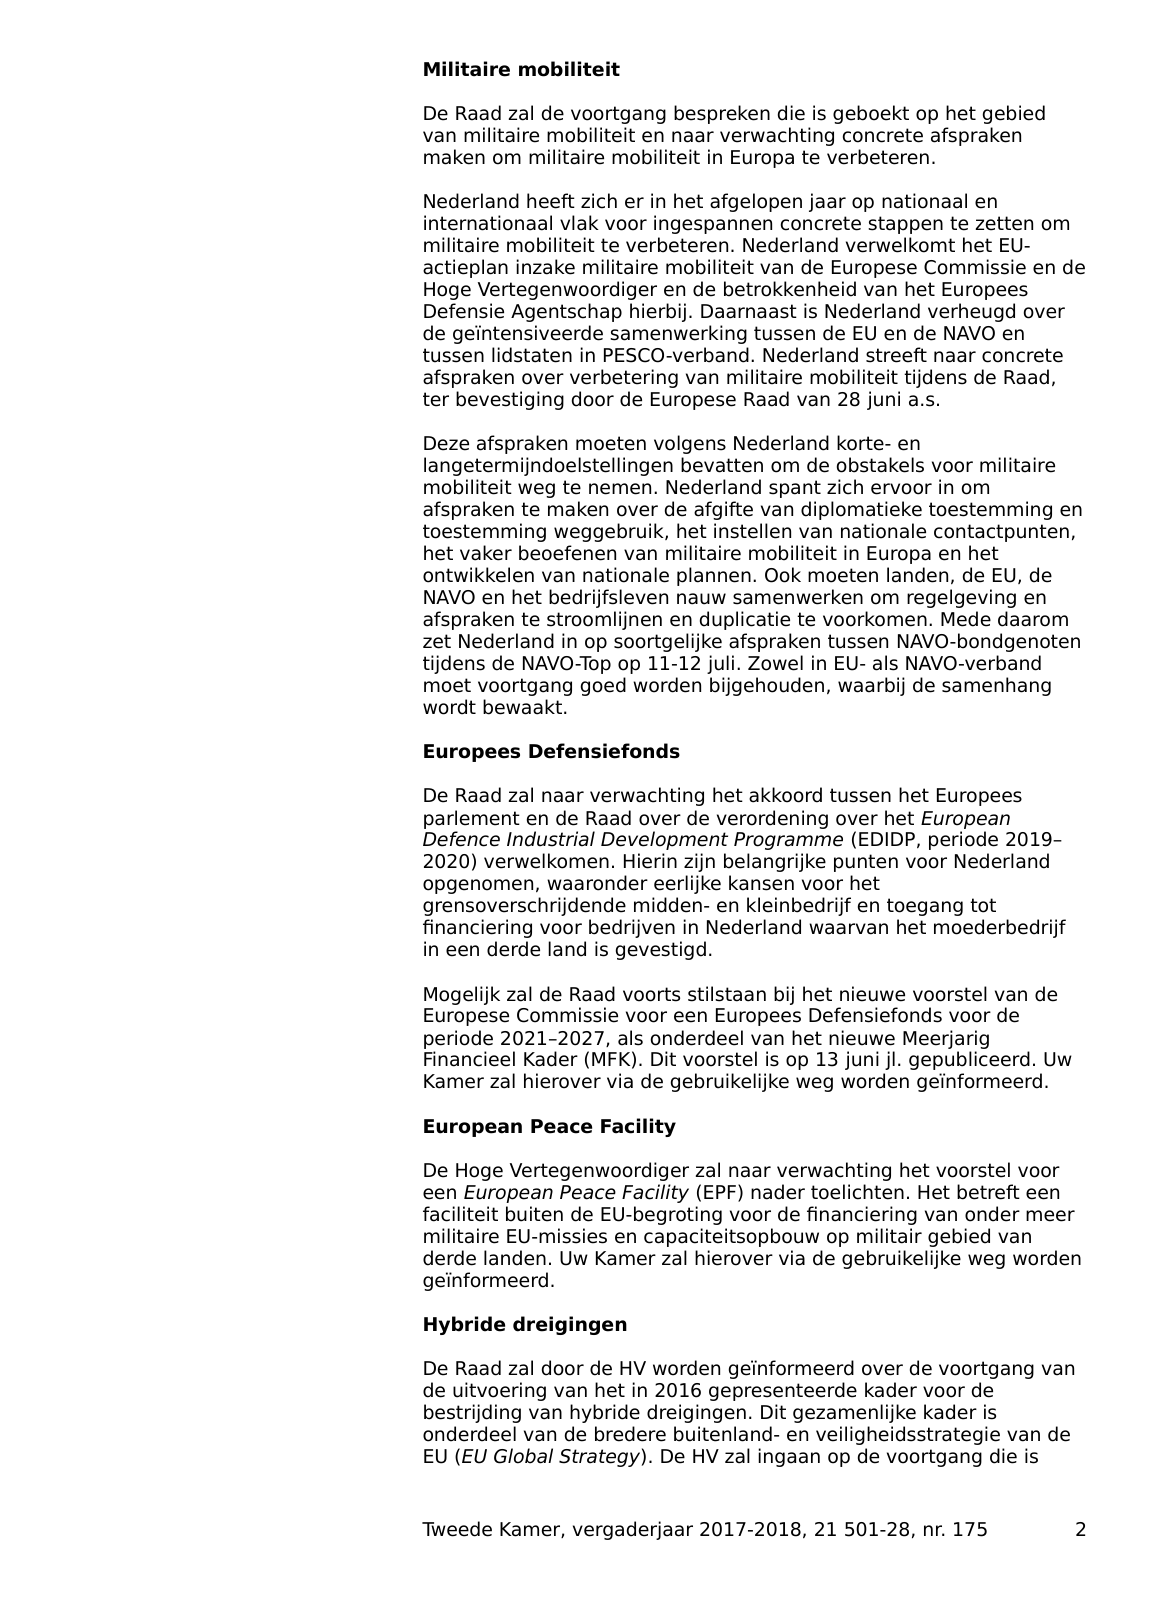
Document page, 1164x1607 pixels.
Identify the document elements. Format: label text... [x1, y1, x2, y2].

subtitle European Peace Facility [422, 1116, 1087, 1137]
text Nederland heeft zich er in het afgelopen jaar op nationaal en internationaal vlak voor ingespannen concrete stappen te zetten om militaire mobiliteit te verbeteren. Nederland verwelkomt het EU-actieplan inzake militaire mobiliteit van de Europese Commissie en de Hoge Vertegenwoordiger en de betrokkenheid van het Europees Defensie Agentschap hierbij. Daarnaast is Nederland verheugd over de geïntensiveerde samenwerking tussen de EU en de NAVO en tussen lidstaten in PESCO-verband. Nederland streeft naar concrete afspraken over verbetering van militaire mobiliteit tijdens de Raad, ter bevestiging door de Europese Raad van 28 juni a.s. [422, 191, 1087, 411]
text De Raad zal de voortgang bespreken die is geboekt op het gebied van militaire mobiliteit en naar verwachting concrete afspraken maken om militaire mobiliteit in Europa te verbeteren. [422, 103, 1087, 169]
text De Hoge Vertegenwoordiger zal naar verwachting het voorstel voor een European Peace Facility (EPF) nader toelichten. Het betreft een faciliteit buiten de EU-begroting voor de financiering van onder meer militaire EU-missies en capaciteitsopbouw op militair gebied van derde landen. Uw Kamer zal hierover via de gebruikelijke weg worden geïnformeerd. [422, 1160, 1087, 1292]
text Deze afspraken moeten volgens Nederland korte- en langetermijndoelstellingen bevatten om de obstakels voor militaire mobiliteit weg te nemen. Nederland spant zich ervoor in om afspraken te maken over de afgifte van diplomatieke toestemming en toestemming weggebruik, het instellen van nationale contactpunten, het vaker beoefenen van militaire mobiliteit in Europa en het ontwikkelen van nationale plannen. Ook moeten landen, de EU, de NAVO en het bedrijfsleven nauw samenwerken om regelgeving en afspraken te stroomlijnen en duplicatie te voorkomen. Mede daarom zet Nederland in op soortgelijke afspraken tussen NAVO-bondgenoten tijdens de NAVO-Top op 11-12 juli. Zowel in EU- als NAVO-verband moet voortgang goed worden bijgehouden, waarbij de samenhang wordt bewaakt. [422, 433, 1087, 719]
subtitle Militaire mobiliteit [422, 59, 1087, 81]
text De Raad zal naar verwachting het akkoord tussen het Europees parlement en de Raad over de verordening over het European Defence Industrial Development Programme (EDIDP, periode 2019–2020) verwelkomen. Hierin zijn belangrijke punten voor Nederland opgenomen, waaronder eerlijke kansen voor het grensoverschrijdende midden- en kleinbedrijf en toegang tot financiering voor bedrijven in Nederland waarvan het moederbedrijf in een derde land is gevestigd. [422, 785, 1087, 961]
subtitle Europees Defensiefonds [422, 741, 1087, 763]
text Mogelijk zal de Raad voorts stilstaan bij het nieuwe voorstel van de Europese Commissie voor een Europees Defensiefonds voor de periode 2021–2027, als onderdeel van het nieuwe Meerjarig Financieel Kader (MFK). Dit voorstel is op 13 juni jl. gepubliceerd. Uw Kamer zal hierover via de gebruikelijke weg worden geïnformeerd. [422, 983, 1087, 1093]
text De Raad zal door de HV worden geïnformeerd over de voortgang van de uitvoering van het in 2016 gepresenteerde kader voor de bestrijding van hybride dreigingen. Dit gezamenlijke kader is onderdeel van de bredere buitenland- en veiligheidsstrategie van de EU (EU Global Strategy). De HV zal ingaan op de voortgang die is [422, 1358, 1087, 1468]
subtitle Hybride dreigingen [422, 1314, 1087, 1336]
